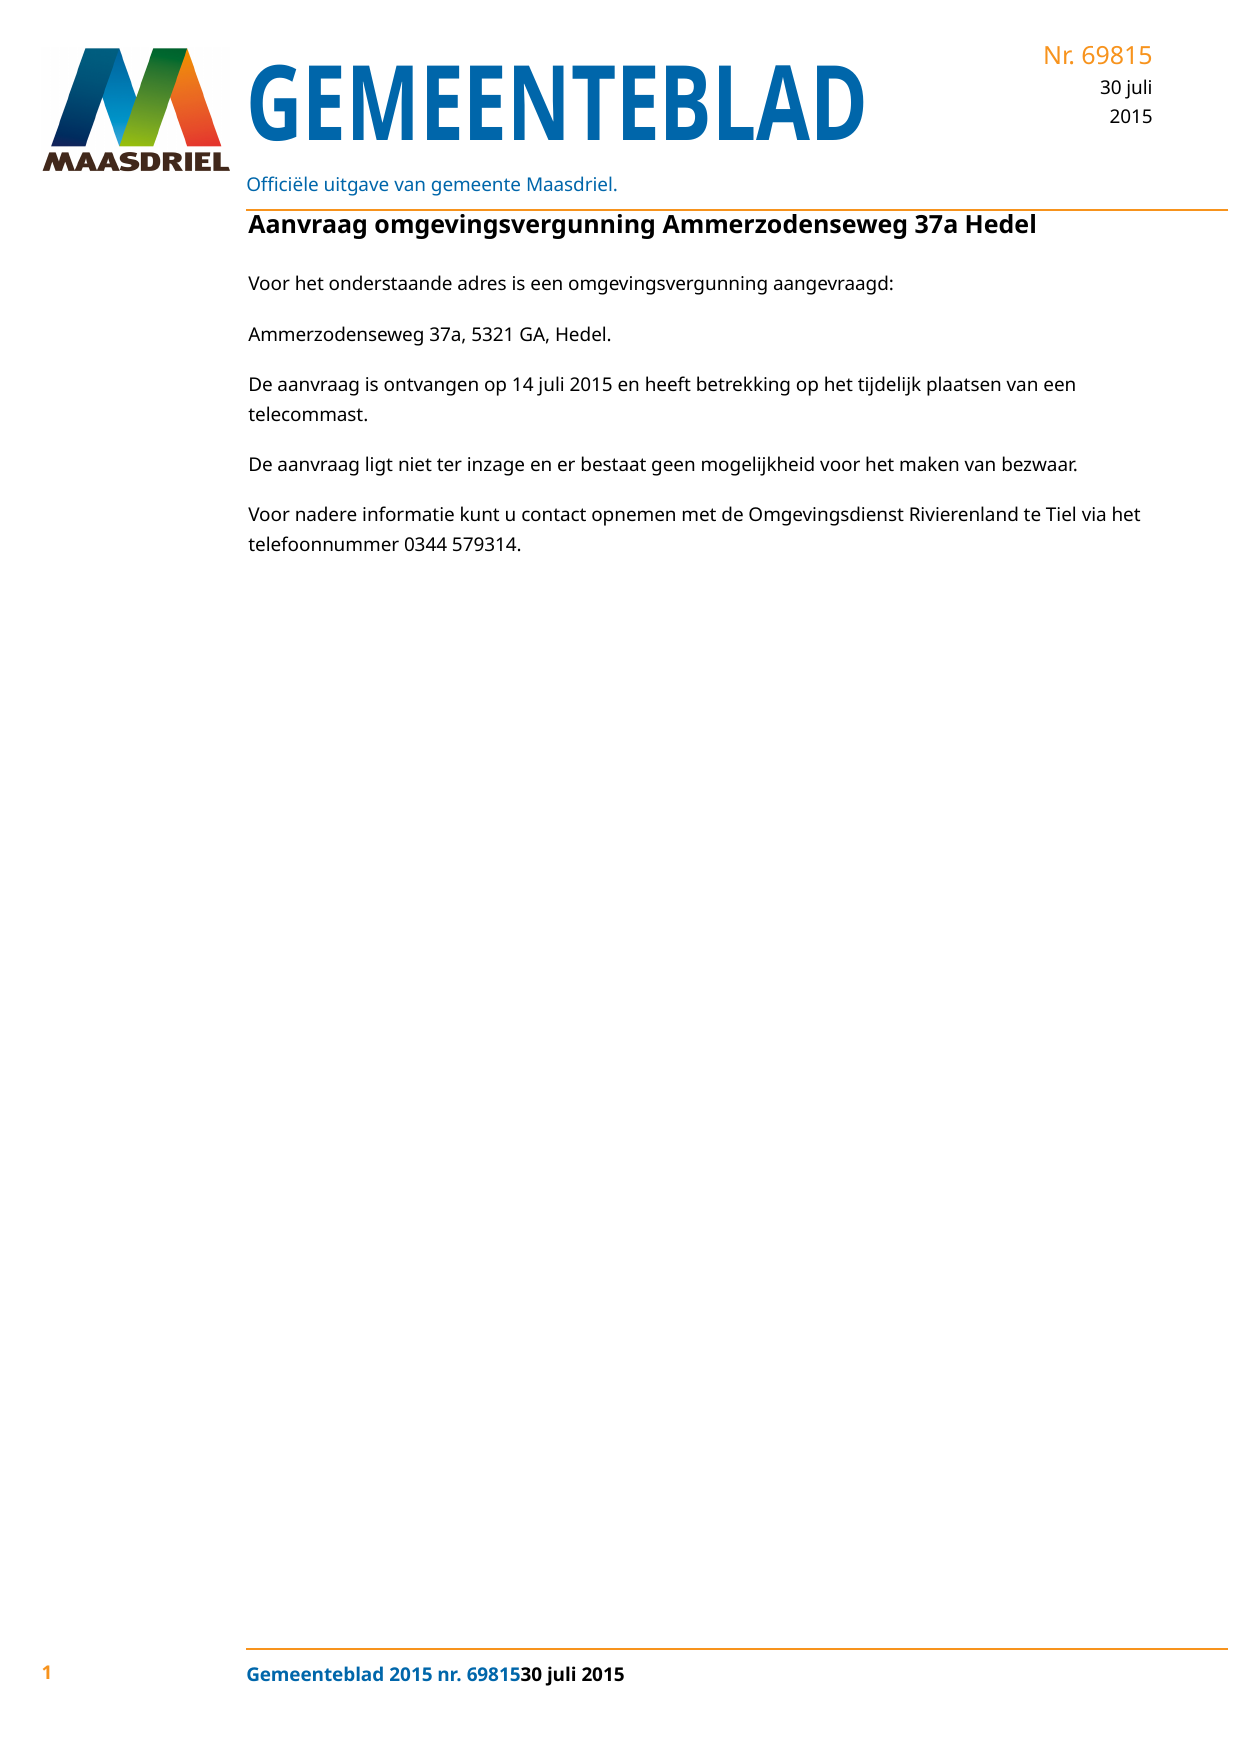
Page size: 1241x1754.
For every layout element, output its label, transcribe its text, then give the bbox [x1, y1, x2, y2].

text Voor het onderstaande adres is een omgevingsvergunning aangevraagd: [248, 270, 1152, 296]
text De aanvraag ligt niet ter inzage en er bestaat geen mogelijkheid voor het maken van bezwaar. [248, 451, 1152, 477]
text De aanvraag is ontvangen op 14 juli 2015 en heeft betrekking op het tijdelijk plaatsen van een telecommast. [248, 371, 1152, 426]
text Aanvraag omgevingsvergunning Ammerzodenseweg 37a Hedel [248, 211, 1152, 241]
text Voor nadere informatie kunt u contact opnemen met de Omgevingsdienst Rivierenland te Tiel via het telefoonnummer 0344 579314. [248, 502, 1152, 557]
text Ammerzodenseweg 37a, 5321 GA, Hedel. [248, 321, 1152, 346]
picture [41, 47, 231, 172]
